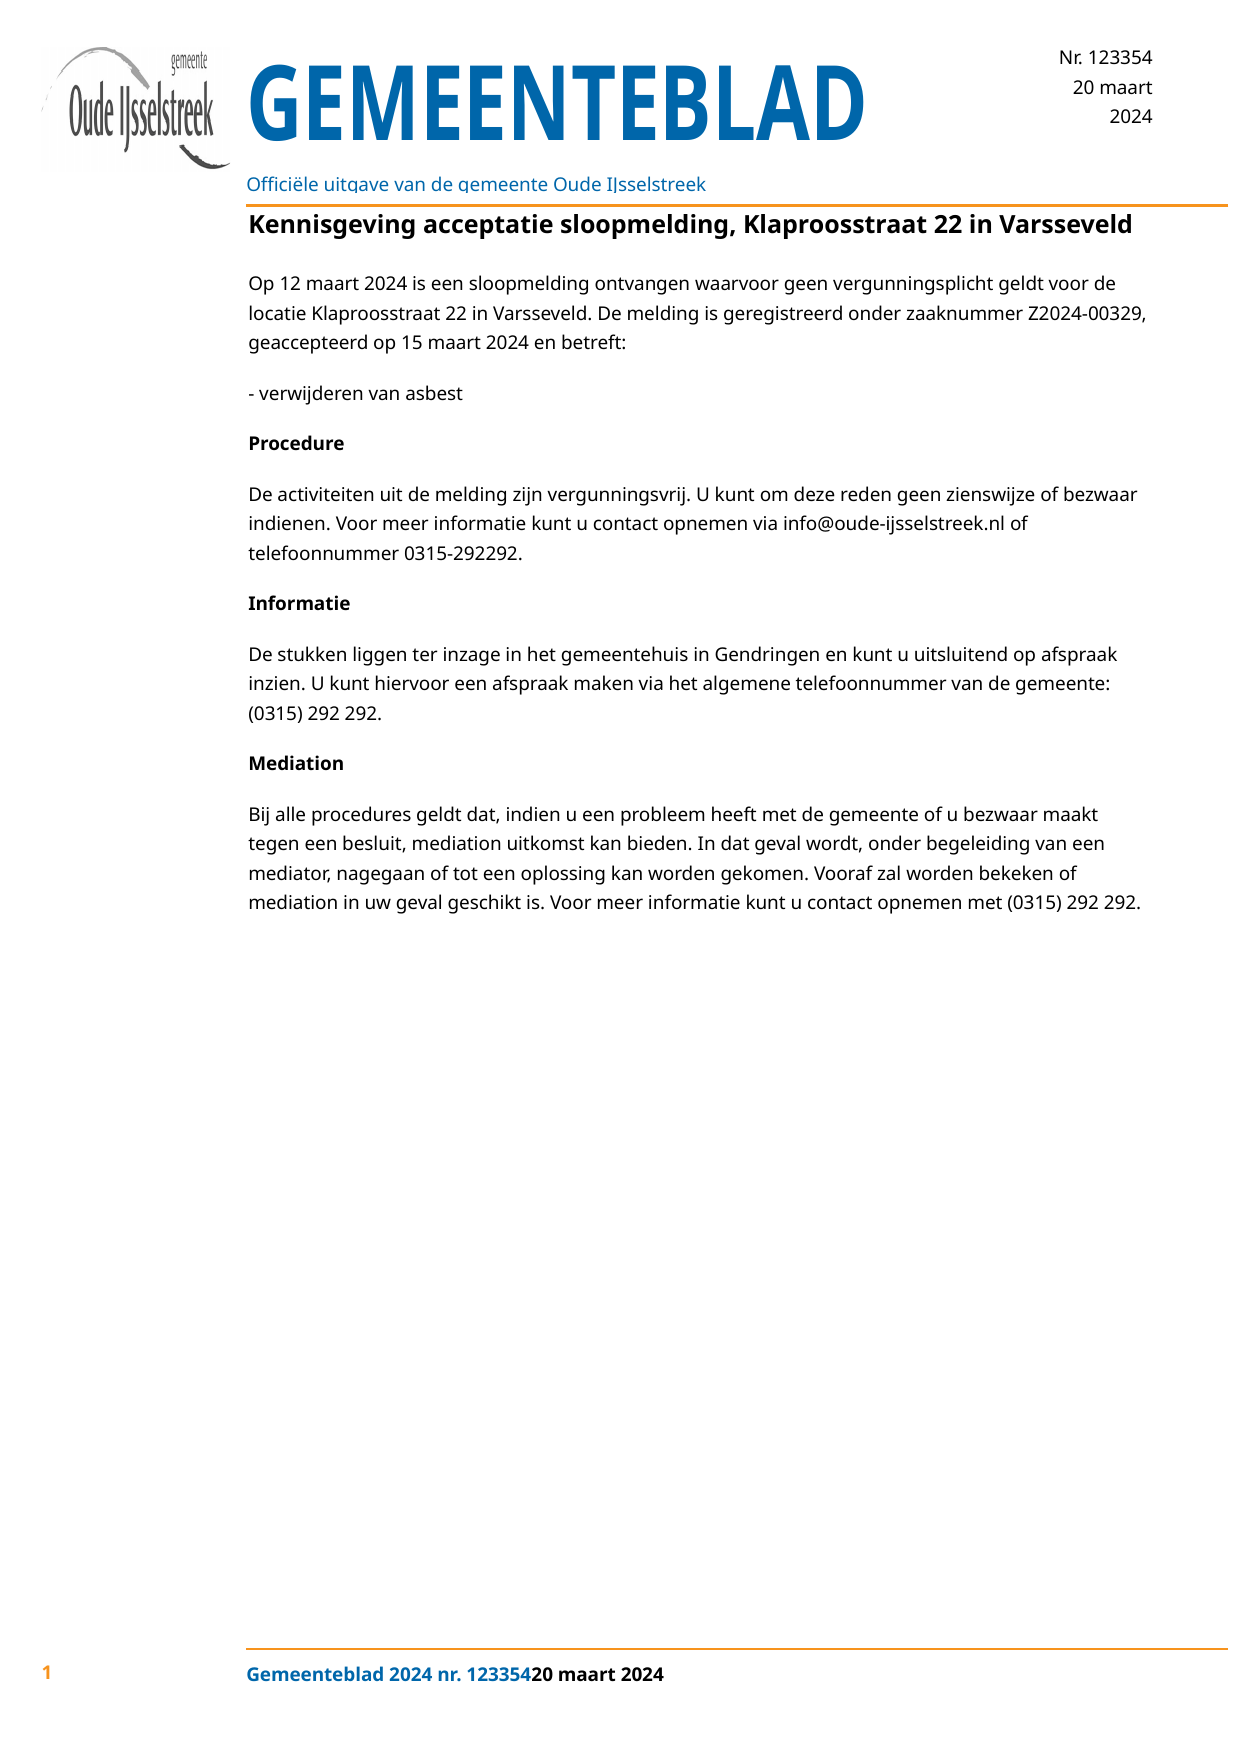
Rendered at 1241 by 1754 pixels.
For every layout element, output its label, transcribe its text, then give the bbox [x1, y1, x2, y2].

text Op 12 maart 2024 is een sloopmelding ontvangen waarvoor geen vergunningsplicht geldt voor de locatie Klaproosstraat 22 in Varsseveld. De melding is geregistreerd onder zaaknummer Z2024-00329, geaccepteerd op 15 maart 2024 en betreft: [248, 270, 1152, 355]
text - verwijderen van asbest [248, 380, 1152, 406]
text De stukken liggen ter inzage in het gemeentehuis in Gendringen en kunt u uitsluitend op afspraak inzien. U kunt hiervoor een afspraak maken via het algemene telefoonnummer van de gemeente: (0315) 292 292. [248, 641, 1152, 726]
text Mediation [248, 750, 1152, 776]
text Kennisgeving acceptatie sloopmelding, Klaproosstraat 22 in Varsseveld [248, 207, 1152, 241]
text De activiteiten uit de melding zijn vergunningsvrij. U kunt om deze reden geen zienswijze of bezwaar indienen. Voor meer informatie kunt u contact opnemen via info@oude-ijsselstreek.nl of telefoonnummer 0315-292292. [248, 481, 1152, 566]
text Bij alle procedures geldt dat, indien u een probleem heeft met de gemeente of u bezwaar maakt tegen een besluit, mediation uitkomst kan bieden. In dat geval wordt, onder begeleiding van een mediator, nagegaan of tot een oplossing kan worden gekomen. Vooraf zal worden bekeken of mediation in uw geval geschikt is. Voor meer informatie kunt u contact opnemen met (0315) 292 292. [248, 801, 1152, 915]
text Procedure [248, 430, 1152, 456]
text Informatie [248, 590, 1152, 616]
picture [41, 47, 231, 172]
